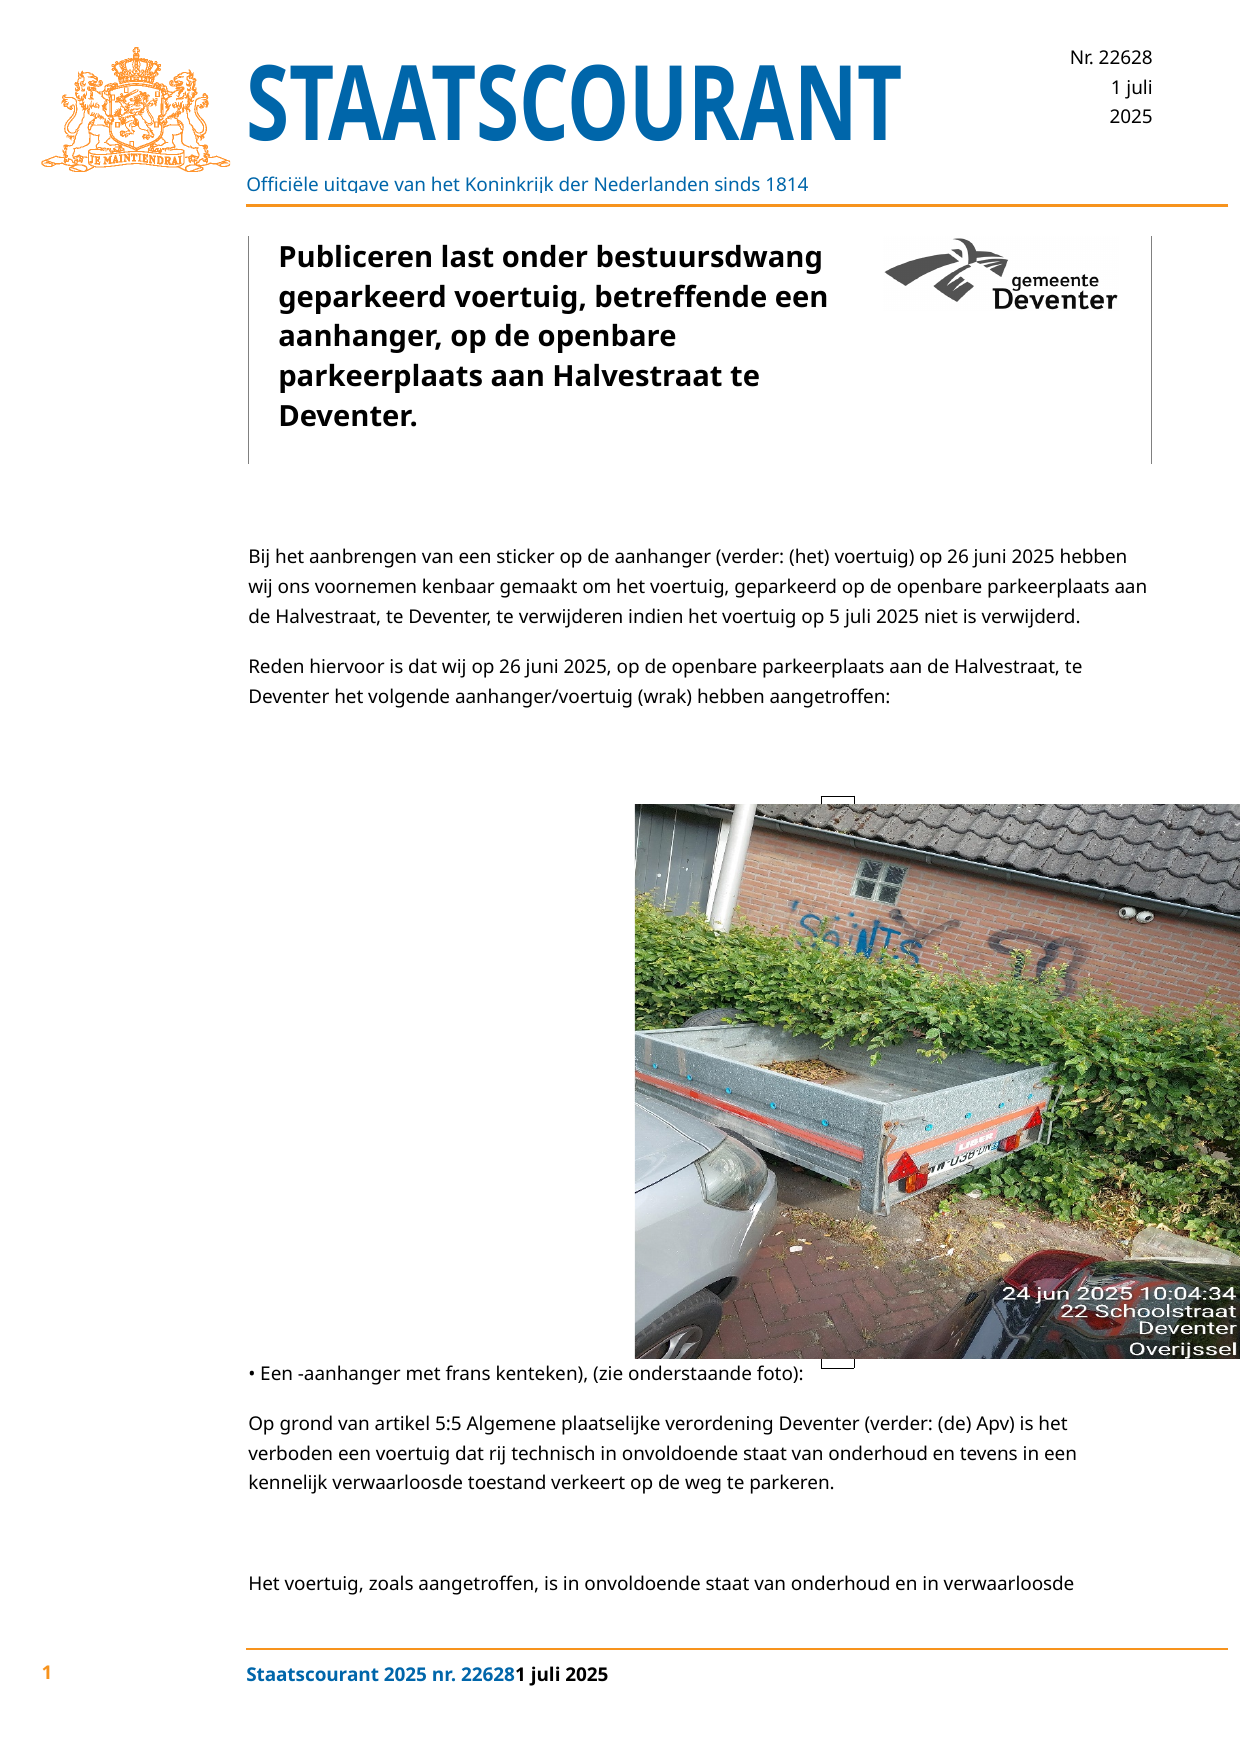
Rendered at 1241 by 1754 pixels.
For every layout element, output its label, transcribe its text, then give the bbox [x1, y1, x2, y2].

picture [634, 804, 1240, 1359]
text Reden hiervoor is dat wij op 26 juni 2025, op de openbare parkeerplaats aan de Halvestraat, te Deventer het volgende aanhanger/voertuig (wrak) hebben aangetroffen: [248, 653, 1152, 709]
text Bij het aanbrengen van een sticker op de aanhanger (verder: (het) voertuig) op 26 juni 2025 hebben wij ons voornemen kenbaar gemaakt om het voertuig, geparkeerd op de openbare parkeerplaats aan de Halvestraat, te Deventer, te verwijderen indien het voertuig op 5 juli 2025 niet is verwijderd. [248, 544, 1152, 629]
text Het voertuig, zoals aangetroffen, is in onvoldoende staat van onderhoud en in verwaarloosde [248, 1570, 1152, 1596]
table_header Publiceren last onder bestuursdwang geparkeerd voertuig, betreffende een aanhanger, op de openbare parkeerplaats aan Halvestraat te Deventer. [249, 236, 850, 464]
picture [882, 236, 1119, 311]
picture [41, 47, 231, 172]
table_header [850, 236, 1151, 464]
text Op grond van artikel 5:5 Algemene plaatselijke verordening Deventer (verder: (de) Apv) is het verboden een voertuig dat rij technisch in onvoldoende staat van onderhoud en tevens in een kennelijk verwaarloosde toestand verkeert op de weg te parkeren. [248, 1410, 1152, 1495]
text • Een -aanhanger met frans kenteken), (zie onderstaande foto): [248, 784, 1152, 1386]
